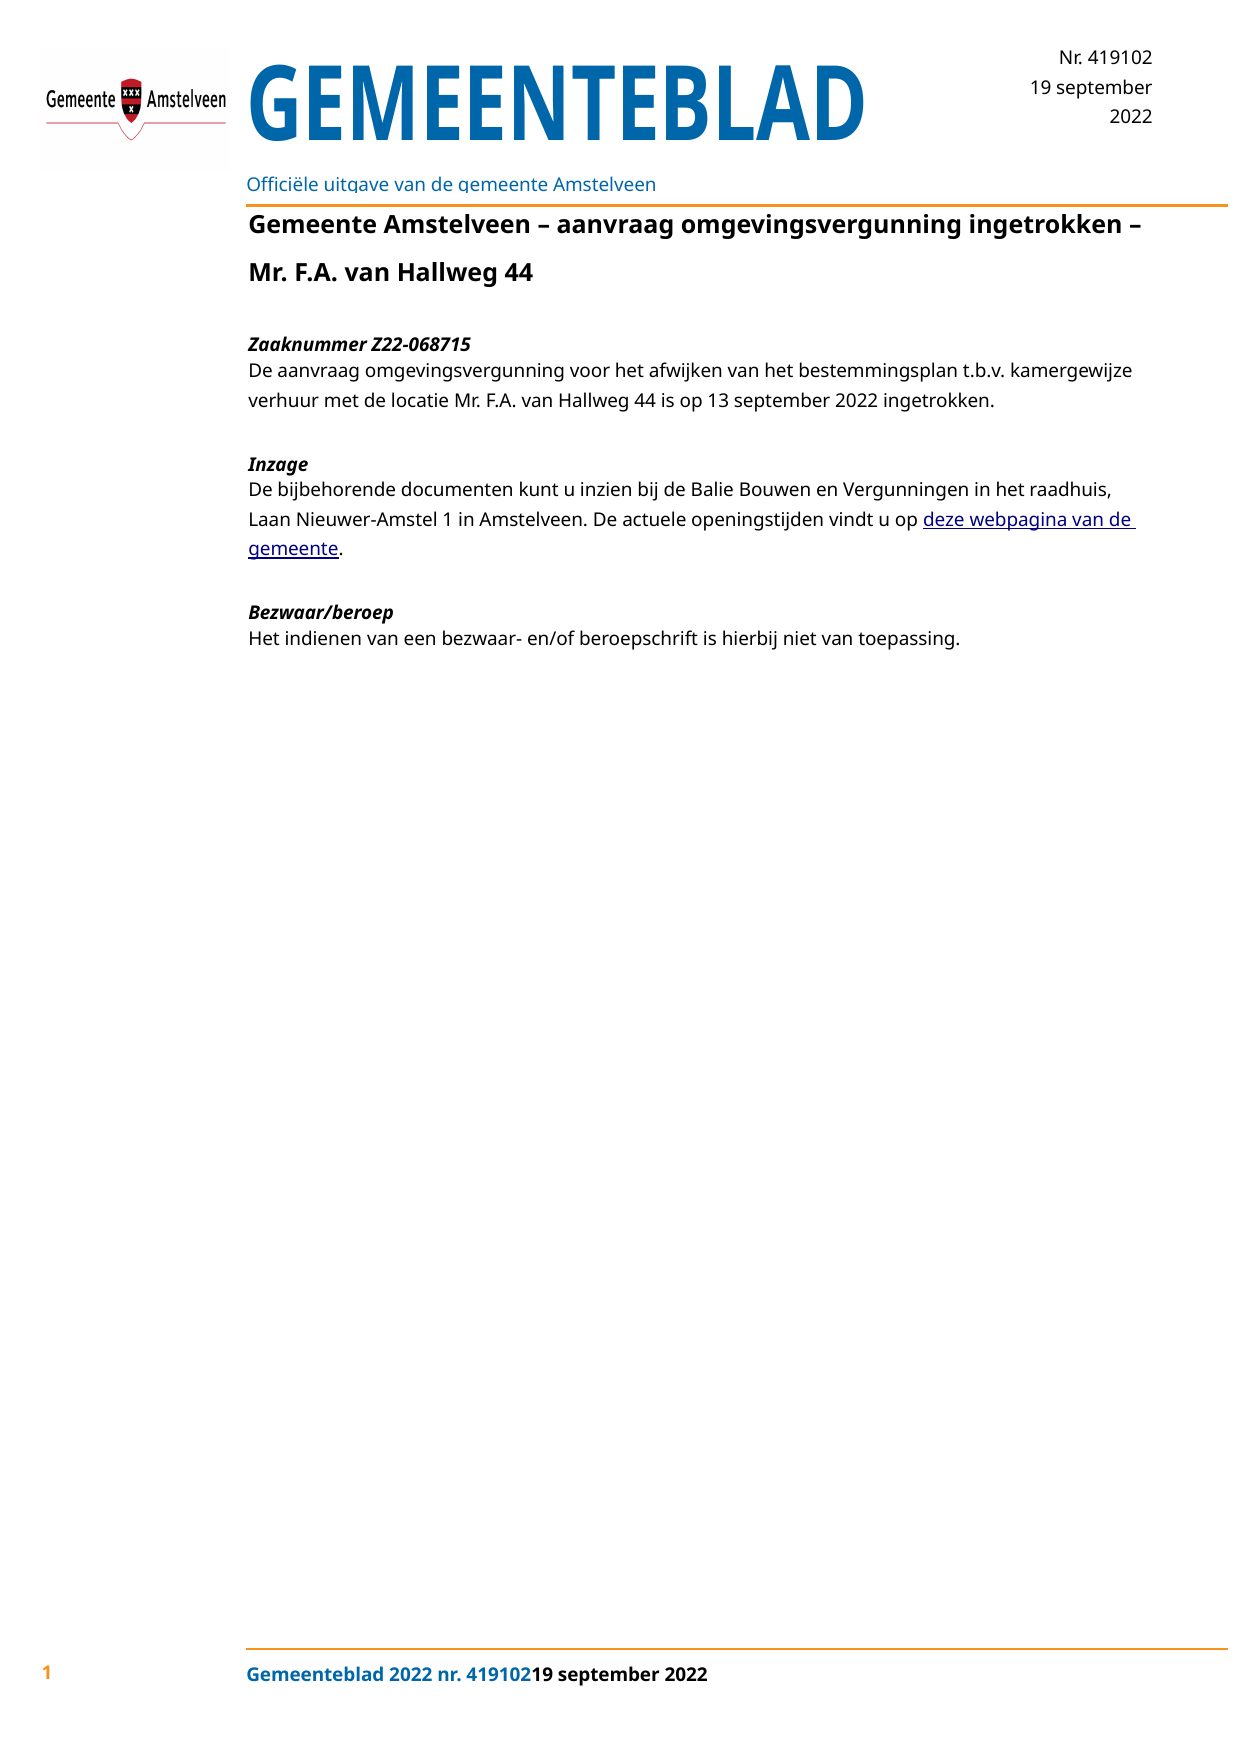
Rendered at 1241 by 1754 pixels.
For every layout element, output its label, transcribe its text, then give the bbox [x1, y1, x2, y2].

text Inzage [248, 451, 1152, 476]
text Het indienen van een bezwaar- en/of beroepschrift is hierbij niet van toepassing. [248, 625, 1152, 651]
picture [41, 47, 231, 172]
text De aanvraag omgevingsvergunning voor het afwijken van het bestemmingsplan t.b.v. kamergewijze verhuur met de locatie Mr. F.A. van Hallweg 44 is op 13 september 2022 ingetrokken. [248, 357, 1152, 412]
text De bijbehorende documenten kunt u inzien bij de Balie Bouwen en Vergunningen in het raadhuis, Laan Nieuwer-Amstel 1 in Amstelveen. De actuele openingstijden vindt u op deze webpagina van de gemeente. [248, 476, 1152, 561]
text Gemeente Amstelveen – aanvraag omgevingsvergunning ingetrokken – Mr. F.A. van Hallweg 44 [248, 207, 1152, 288]
text Zaaknummer Z22-068715 [248, 331, 1152, 357]
text Bezwaar/beroep [248, 599, 1152, 625]
